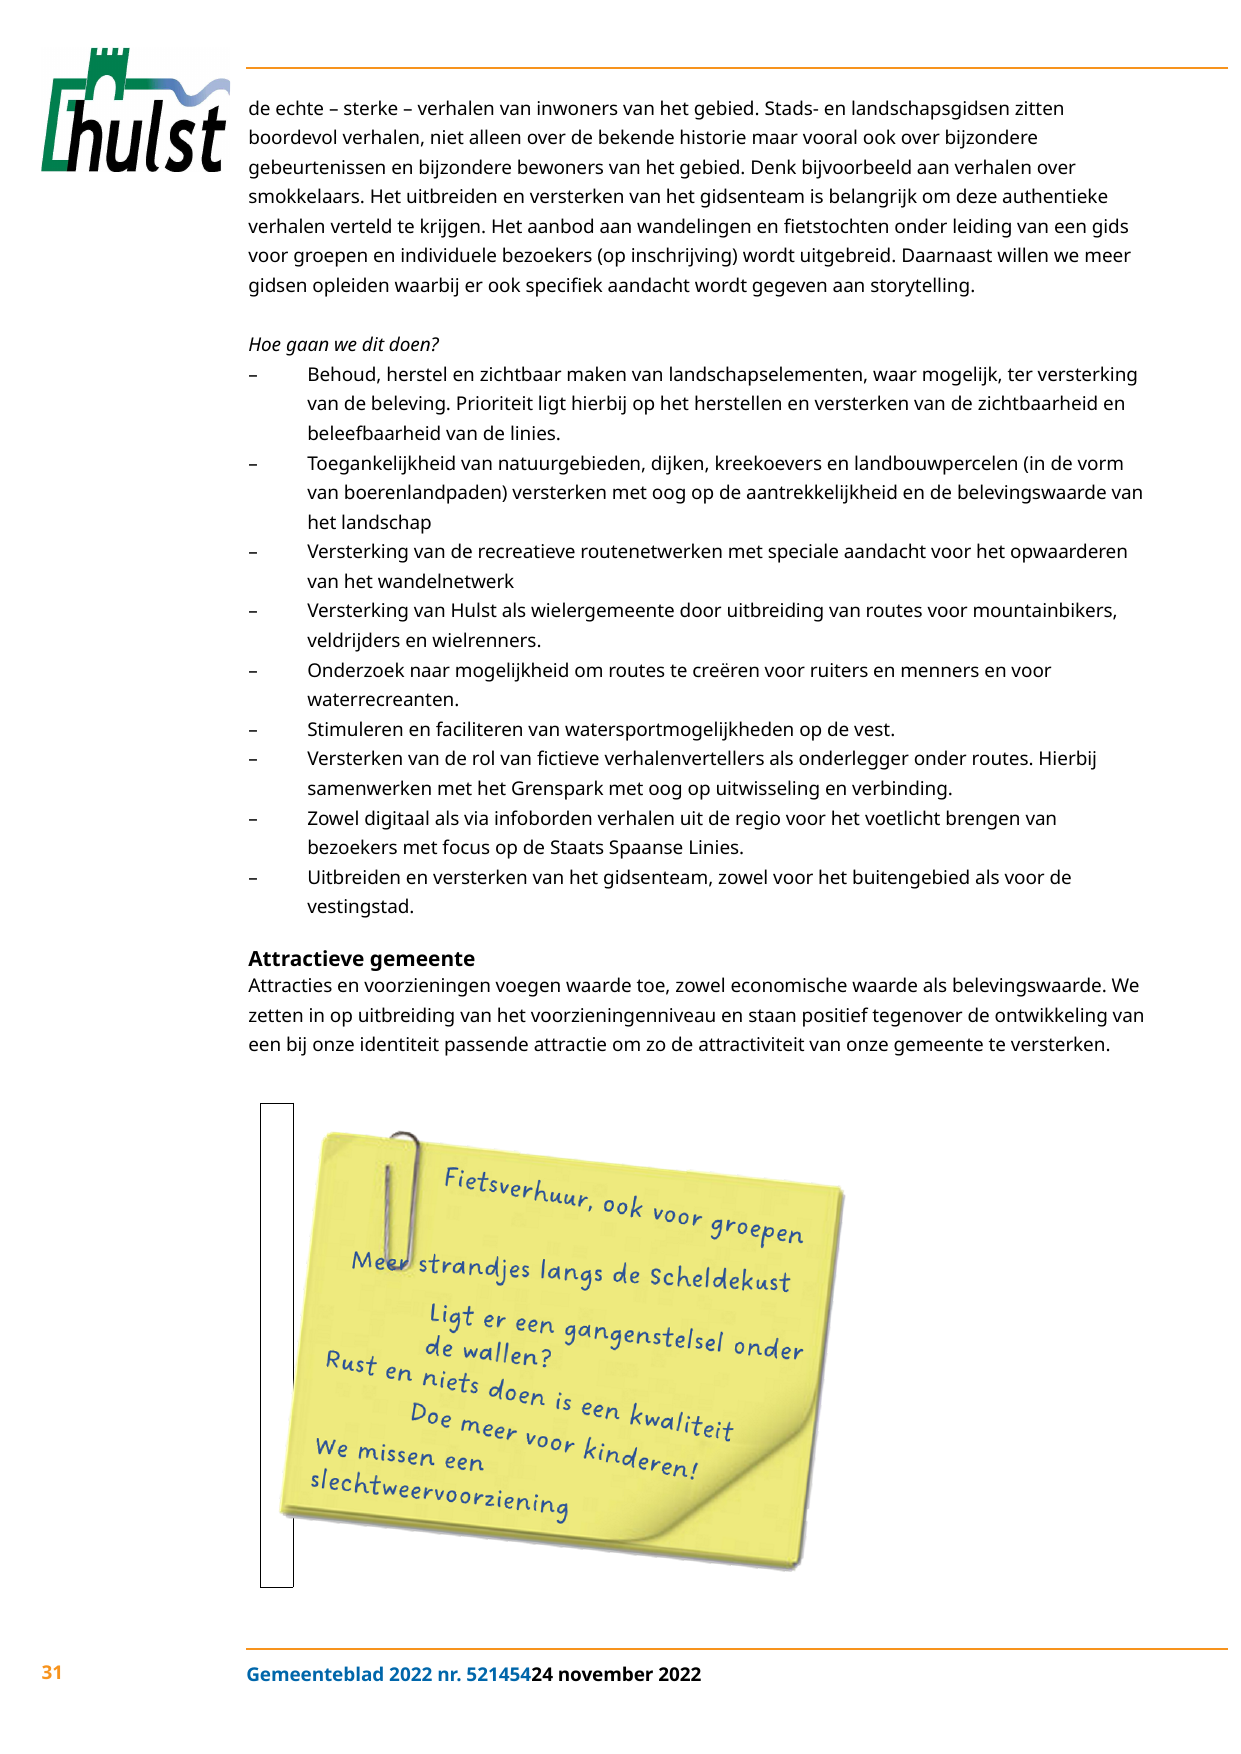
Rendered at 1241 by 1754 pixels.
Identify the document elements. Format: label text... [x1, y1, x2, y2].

text Attracties en voorzieningen voegen waarde toe, zowel economische waarde als belevingswaarde. We zetten in op uitbreiding van het voorzieningenniveau en staan positief tegenover de ontwikkeling van een bij onze identiteit passende attractie om zo de attractiviteit van onze gemeente te versterken. [248, 972, 1152, 1057]
picture [268, 1111, 860, 1579]
list Stimuleren en faciliteren van watersportmogelijkheden op de vest. [248, 716, 1152, 742]
list Uitbreiden en versterken van het gidsenteam, zowel voor het buitengebied als voor de vestingstad. [248, 864, 1152, 919]
text Hoe gaan we dit doen? [248, 331, 1152, 357]
list Versterking van Hulst als wielergemeente door uitbreiding van routes voor mountainbikers, veldrijders en wielrenners. [248, 598, 1152, 653]
list Versterken van de rol van fictieve verhalenvertellers als onderlegger onder routes. Hierbij samenwerken met het Grenspark met oog op uitwisseling en verbinding. [248, 746, 1152, 801]
list Versterking van de recreatieve routenetwerken met speciale aandacht voor het opwaarderen van het wandelnetwerk [248, 538, 1152, 594]
list Toegankelijkheid van natuurgebieden, dijken, kreekoevers en landbouwpercelen (in de vorm van boerenlandpaden) versterken met oog op de aantrekkelijkheid en de belevingswaarde van het landschap [248, 450, 1152, 535]
list Onderzoek naar mogelijkheid om routes te creëren voor ruiters en menners en voor waterrecreanten. [248, 657, 1152, 712]
text de echte – sterke – verhalen van inwoners van het gebied. Stads- en landschapsgidsen zitten boordevol verhalen, niet alleen over de bekende historie maar vooral ook over bijzondere gebeurtenissen en bijzondere bewoners van het gebied. Denk bijvoorbeeld aan verhalen over smokkelaars. Het uitbreiden en versterken van het gidsenteam is belangrijk om deze authentieke verhalen verteld te krijgen. Het aanbod aan wandelingen en fietstochten onder leiding van een gids voor groepen en individuele bezoekers (op inschrijving) wordt uitgebreid. Daarnaast willen we meer gidsen opleiden waarbij er ook specifiek aandacht wordt gegeven aan storytelling. [248, 95, 1152, 298]
text Attractieve gemeente [248, 944, 1152, 972]
picture [41, 47, 231, 172]
list Zowel digitaal als via infoborden verhalen uit de regio voor het voetlicht brengen van bezoekers met focus op de Staats Spaanse Linies. [248, 805, 1152, 860]
list Behoud, herstel en zichtbaar maken van landschapselementen, waar mogelijk, ter versterking van de beleving. Prioriteit ligt hierbij op het herstellen en versterken van de zichtbaarheid en beleefbaarheid van de linies. [248, 361, 1152, 446]
